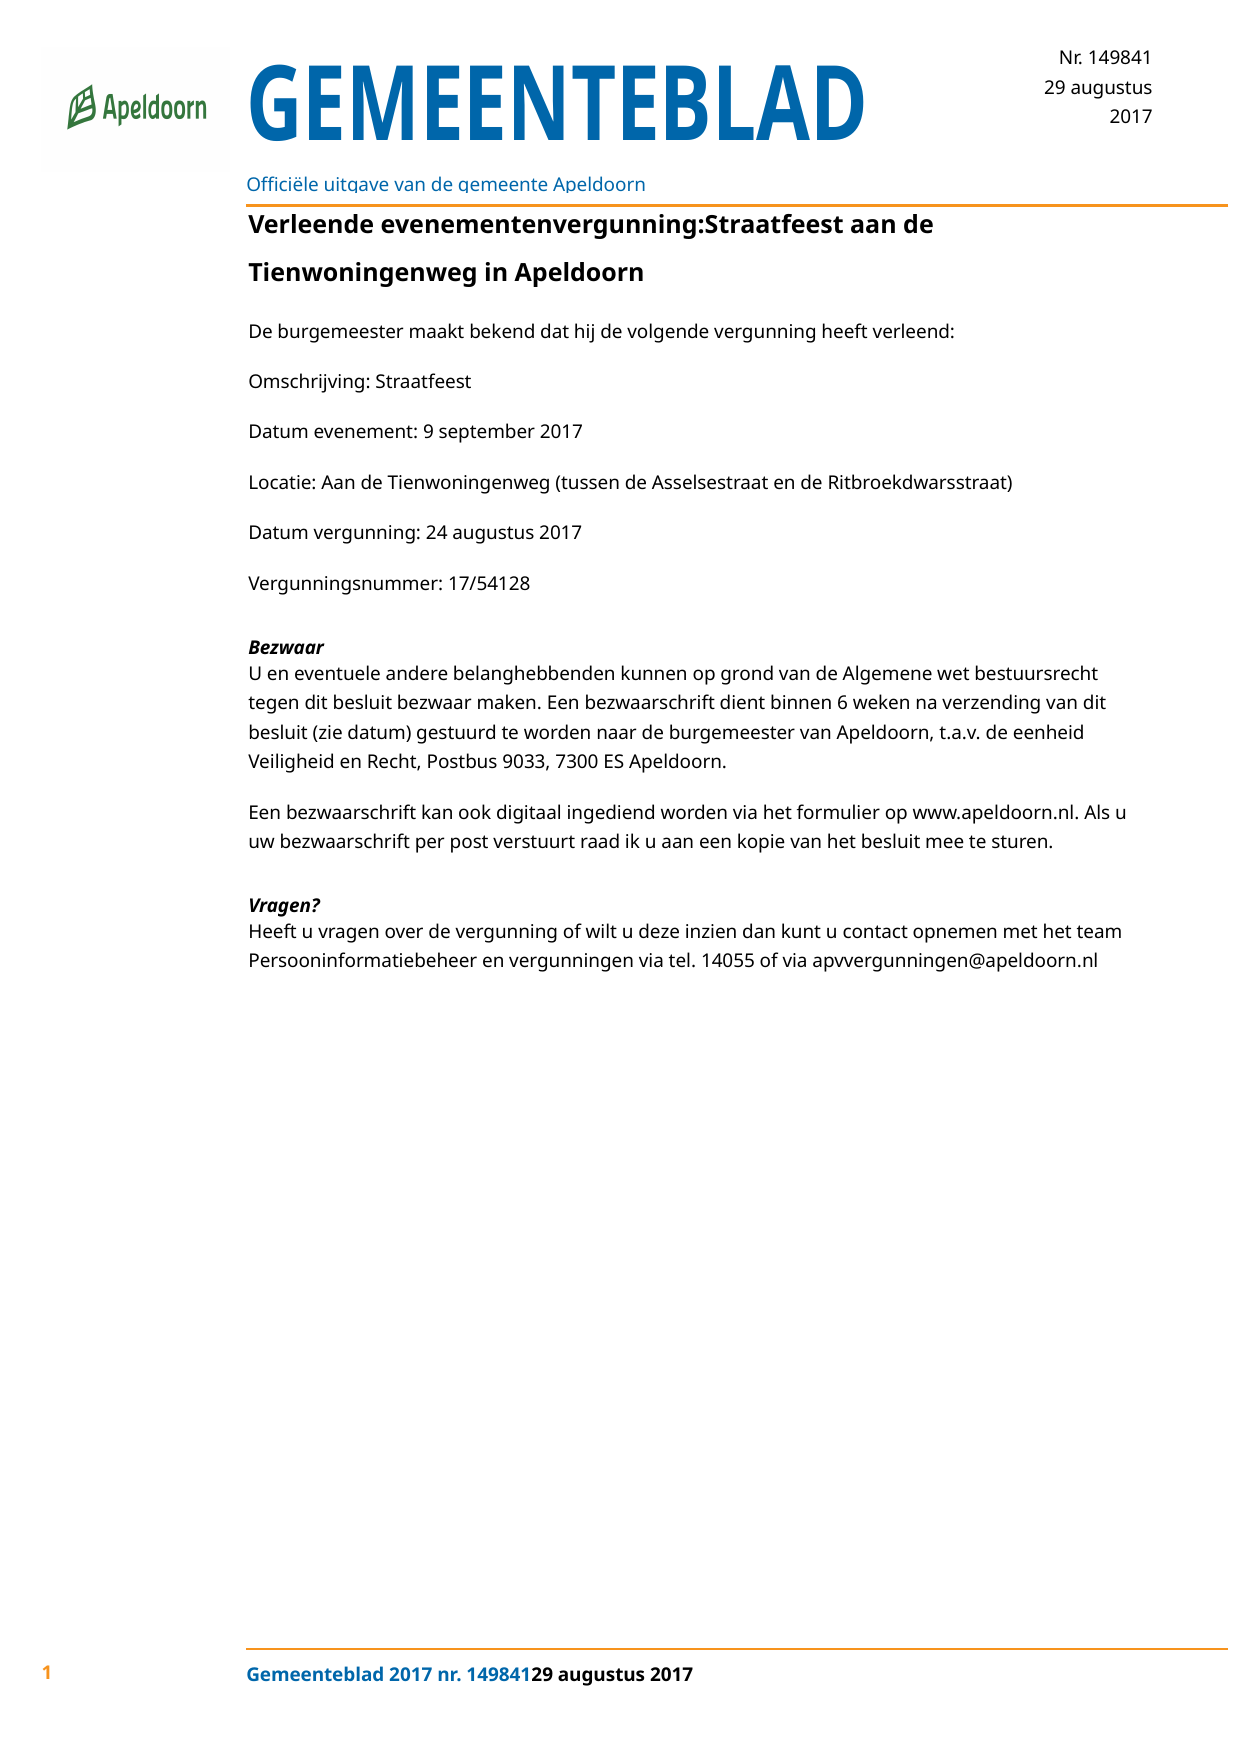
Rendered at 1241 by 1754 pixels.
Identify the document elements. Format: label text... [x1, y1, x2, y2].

text De burgemeester maakt bekend dat hij de volgende vergunning heeft verleend: [248, 318, 1152, 344]
text Datum vergunning: 24 augustus 2017 [248, 519, 1152, 545]
text Bezwaar [248, 634, 1152, 660]
picture [41, 47, 231, 172]
text Een bezwaarschrift kan ook digitaal ingediend worden via het formulier op www.apeldoorn.nl. Als u uw bezwaarschrift per post verstuurt raad ik u aan een kopie van het besluit mee te sturen. [248, 799, 1152, 854]
text Locatie: Aan de Tienwoningenweg (tussen de Asselsestraat en de Ritbroekdwarsstraat) [248, 469, 1152, 495]
text U en eventuele andere belanghebbenden kunnen op grond van de Algemene wet bestuursrecht tegen dit besluit bezwaar maken. Een bezwaarschrift dient binnen 6 weken na verzending van dit besluit (zie datum) gestuurd te worden naar de burgemeester van Apeldoorn, t.a.v. de eenheid Veiligheid en Recht, Postbus 9033, 7300 ES Apeldoorn. [248, 660, 1152, 774]
text Omschrijving: Straatfeest [248, 368, 1152, 394]
text Verleende evenementenvergunning:Straatfeest aan de Tienwoningenweg in Apeldoorn [248, 207, 1152, 288]
text Vergunningsnummer: 17/54128 [248, 570, 1152, 596]
text Heeft u vragen over de vergunning of wilt u deze inzien dan kunt u contact opnemen met het team Persooninformatiebeheer en vergunningen via tel. 14055 of via apvvergunningen@apeldoorn.nl [248, 918, 1152, 973]
text Vragen? [248, 892, 1152, 918]
text Datum evenement: 9 september 2017 [248, 419, 1152, 444]
